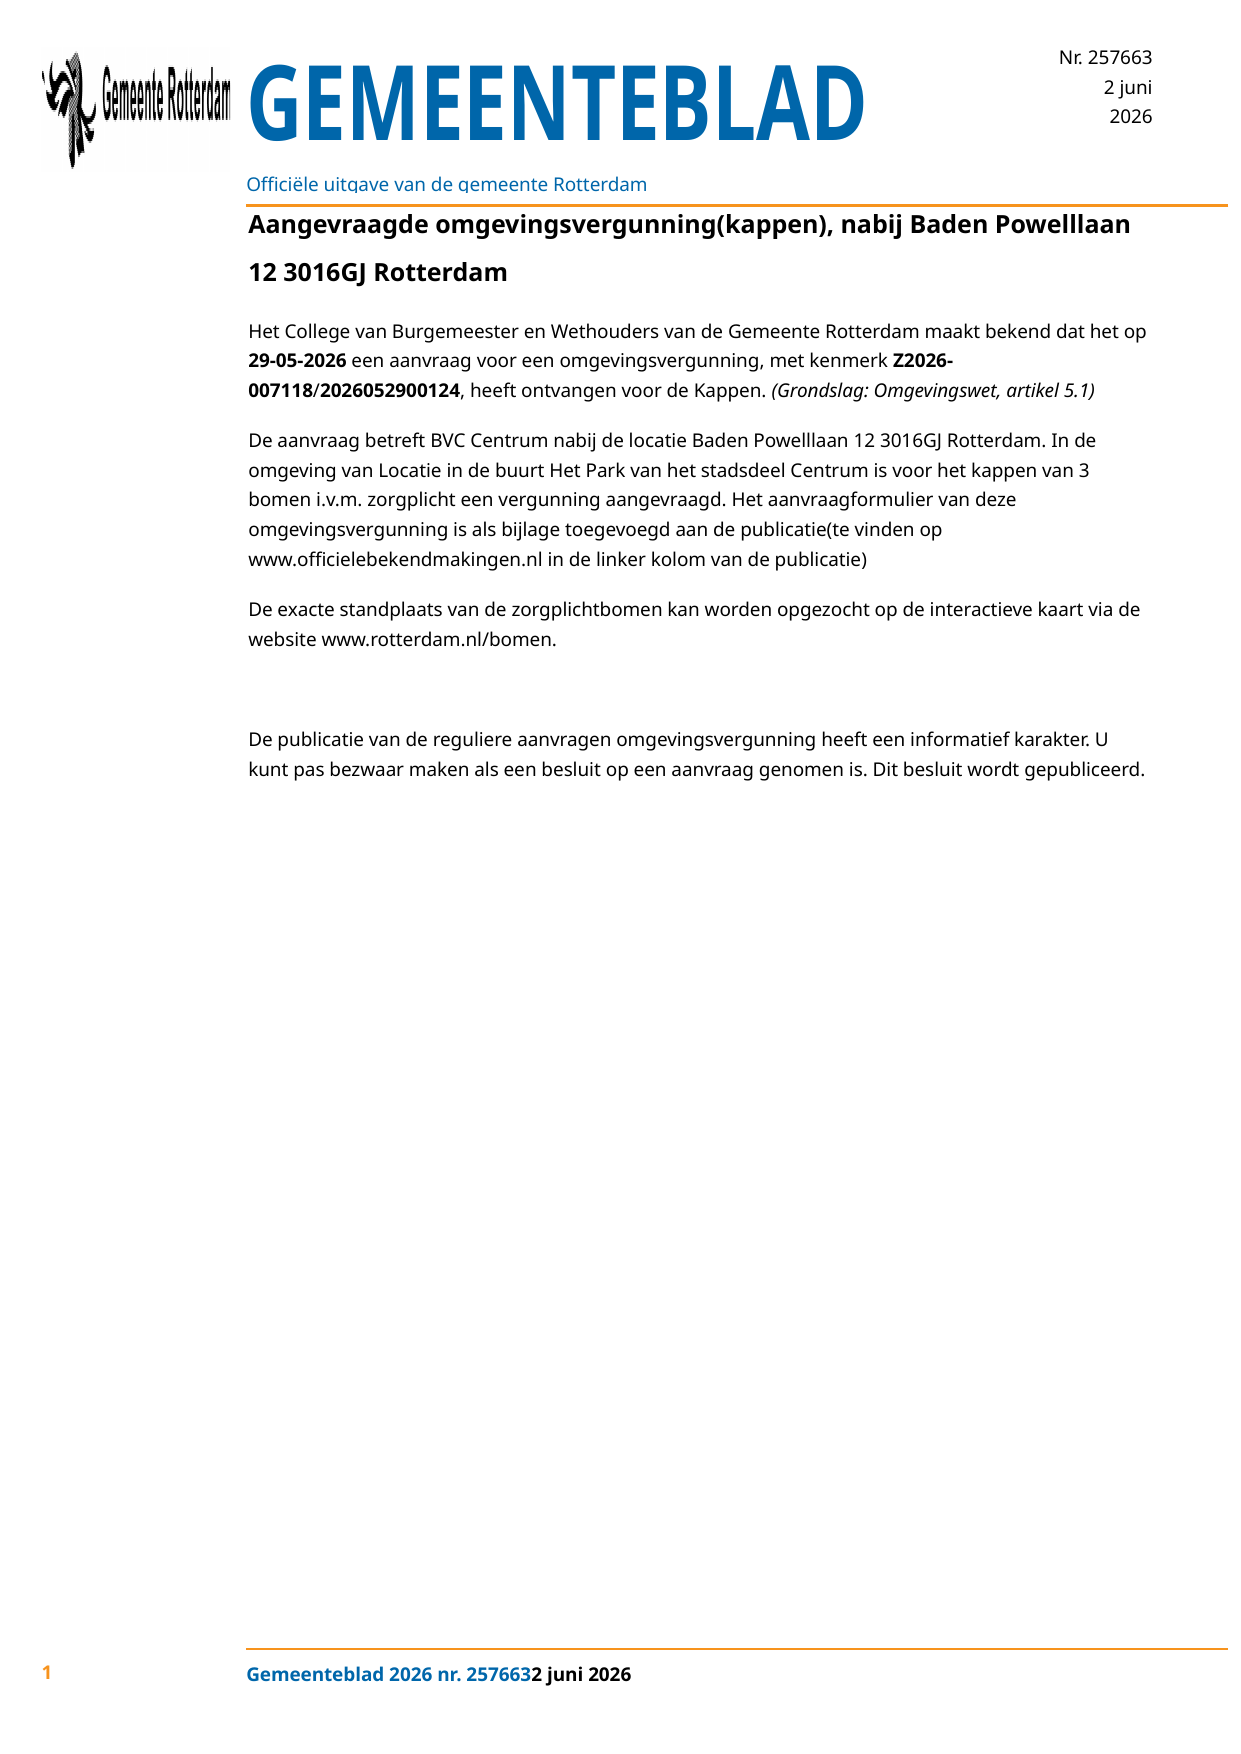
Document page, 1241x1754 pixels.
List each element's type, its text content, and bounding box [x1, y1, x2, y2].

text De exacte standplaats van de zorgplichtbomen kan worden opgezocht op de interactieve kaart via de website www.rotterdam.nl/bomen. [248, 596, 1152, 652]
text Aangevraagde omgevingsvergunning(kappen), nabij Baden Powelllaan 12 3016GJ Rotterdam [248, 207, 1152, 288]
text De publicatie van de reguliere aanvragen omgevingsvergunning heeft een informatief karakter. U kunt pas bezwaar maken als een besluit op een aanvraag genomen is. Dit besluit wordt gepubliceerd. [248, 727, 1152, 782]
text Het College van Burgemeester en Wethouders van de Gemeente Rotterdam maakt bekend dat het op 29-05-2026 een aanvraag voor een omgevingsvergunning, met kenmerk Z2026-007118/2026052900124, heeft ontvangen voor de Kappen. (Grondslag: Omgevingswet, artikel 5.1) [248, 318, 1152, 403]
text De aanvraag betreft BVC Centrum nabij de locatie Baden Powelllaan 12 3016GJ Rotterdam. In de omgeving van Locatie in de buurt Het Park van het stadsdeel Centrum is voor het kappen van 3 bomen i.v.m. zorgplicht een vergunning aangevraagd. Het aanvraagformulier van deze omgevingsvergunning is als bijlage toegevoegd aan de publicatie(te vinden op www.officielebekendmakingen.nl in de linker kolom van de publicatie) [248, 427, 1152, 572]
picture [41, 47, 231, 172]
